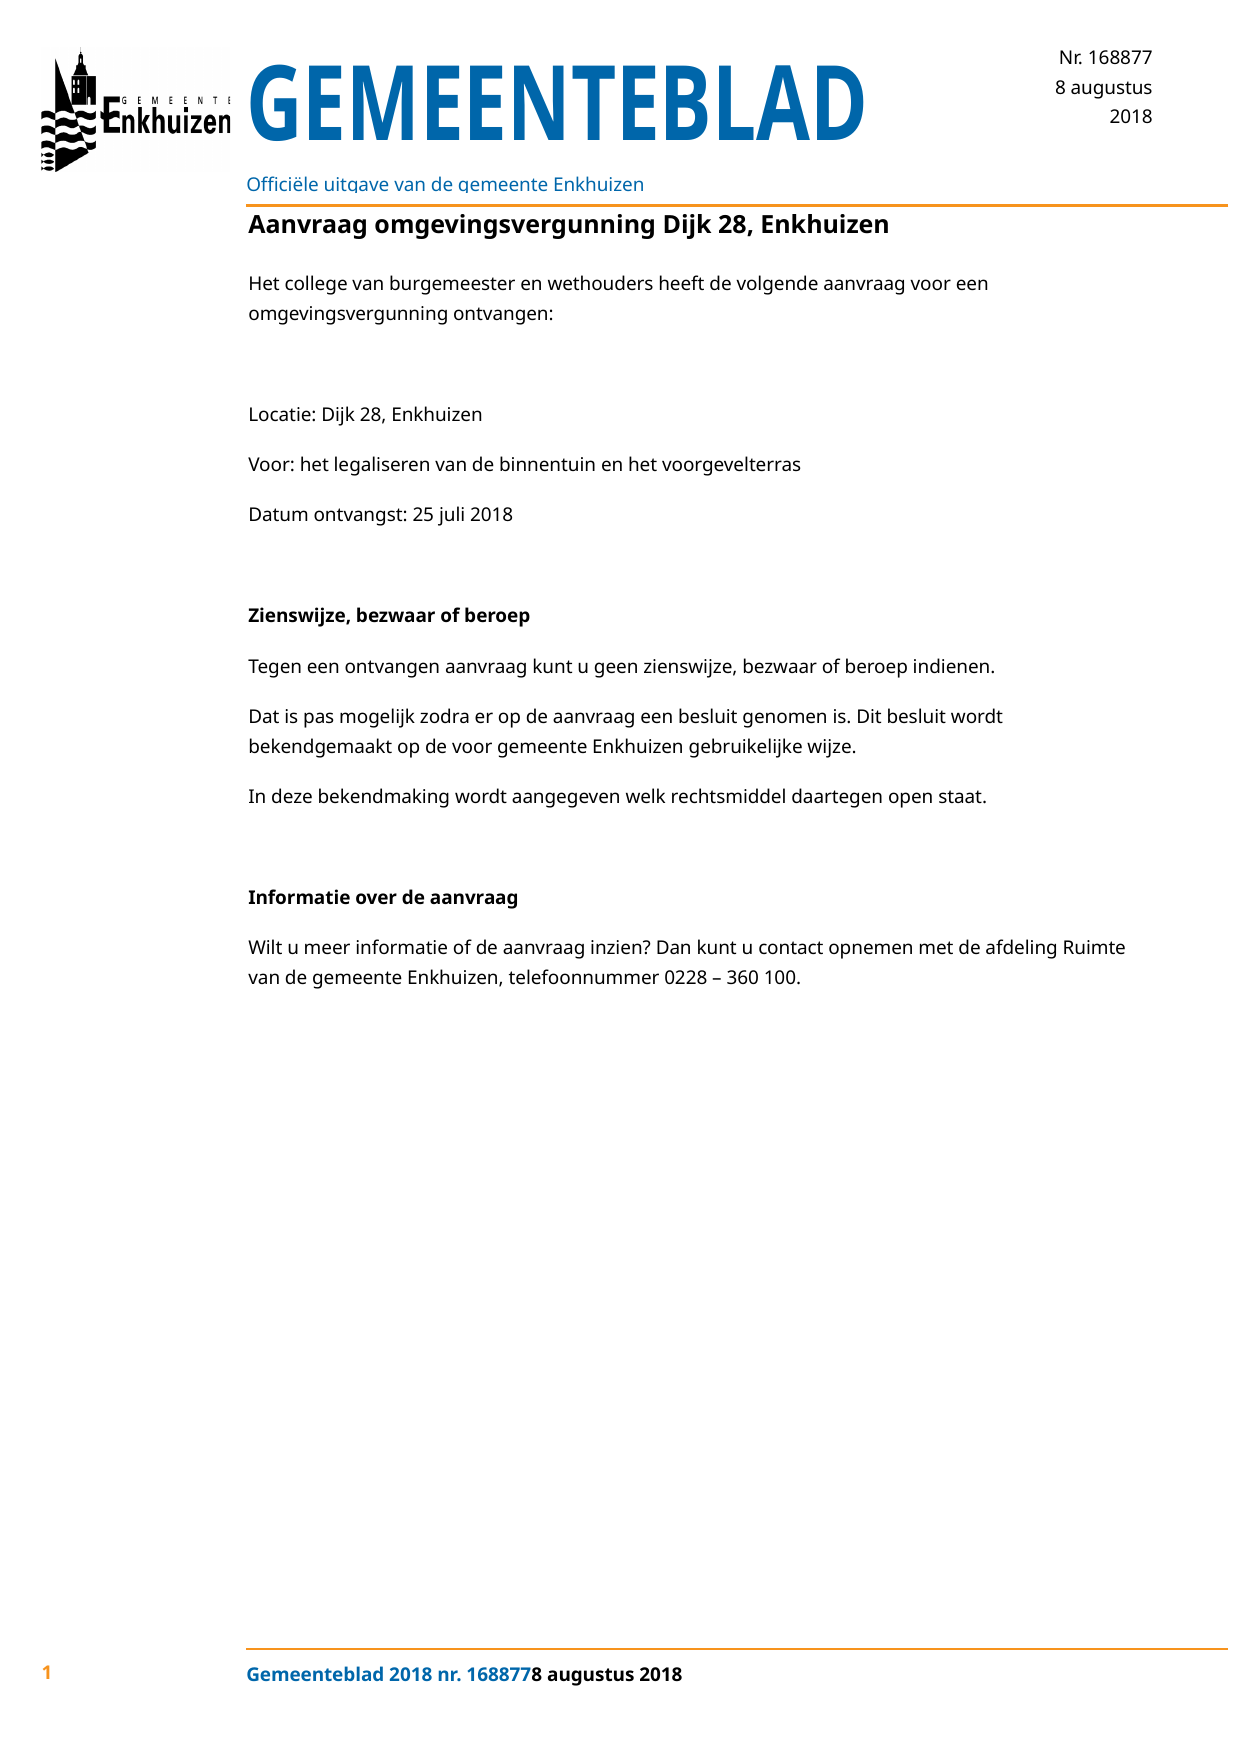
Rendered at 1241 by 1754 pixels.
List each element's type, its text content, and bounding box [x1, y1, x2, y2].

picture [41, 47, 231, 172]
text Voor: het legaliseren van de binnentuin en het voorgevelterras [248, 451, 1152, 477]
text Datum ontvangst: 25 juli 2018 [248, 502, 1152, 527]
text Aanvraag omgevingsvergunning Dijk 28, Enkhuizen [248, 207, 1152, 241]
text In deze bekendmaking wordt aangegeven welk rechtsmiddel daartegen open staat. [248, 783, 1152, 809]
text Het college van burgemeester en wethouders heeft de volgende aanvraag voor een omgevingsvergunning ontvangen: [248, 270, 1152, 326]
text Locatie: Dijk 28, Enkhuizen [248, 401, 1152, 426]
text Tegen een ontvangen aanvraag kunt u geen zienswijze, bezwaar of beroep indienen. [248, 653, 1152, 678]
text Dat is pas mogelijk zodra er op de aanvraag een besluit genomen is. Dit besluit wordt bekendgemaakt op de voor gemeente Enkhuizen gebruikelijke wijze. [248, 703, 1152, 758]
text Wilt u meer informatie of de aanvraag inzien? Dan kunt u contact opnemen met de afdeling Ruimte van de gemeente Enkhuizen, telefoonnummer 0228 – 360 100. [248, 934, 1152, 990]
text Zienswijze, bezwaar of beroep [248, 602, 1152, 628]
text Informatie over de aanvraag [248, 884, 1152, 910]
